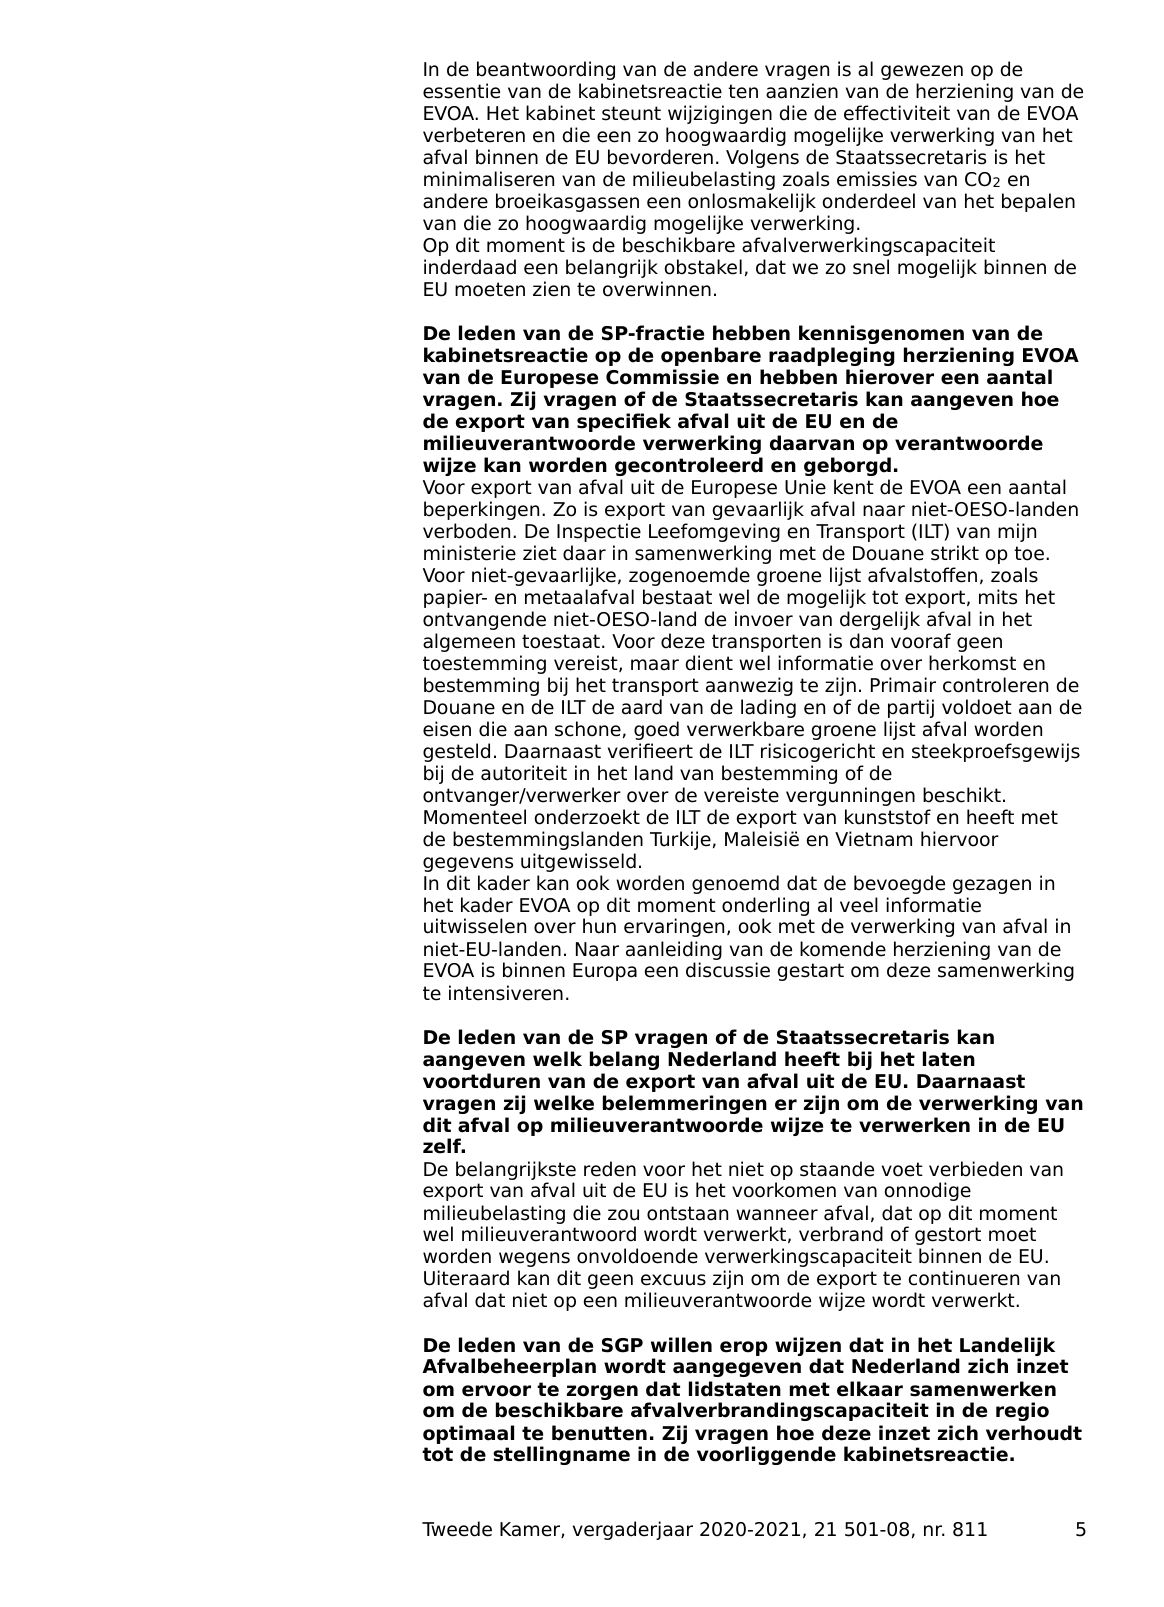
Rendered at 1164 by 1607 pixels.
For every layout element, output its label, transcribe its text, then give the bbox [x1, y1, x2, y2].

text Op dit moment is de beschikbare afvalverwerkingscapaciteit inderdaad een belangrijk obstakel, dat we zo snel mogelijk binnen de EU moeten zien te overwinnen. [422, 235, 1087, 301]
text De leden van de SGP willen erop wijzen dat in het Landelijk Afvalbeheerplan wordt aangegeven dat Nederland zich inzet om ervoor te zorgen dat lidstaten met elkaar samenwerken om de beschikbare afvalverbrandingscapaciteit in de regio optimaal te benutten. Zij vragen hoe deze inzet zich verhoudt tot de stellingname in de voorliggende kabinetsreactie. [422, 1334, 1087, 1466]
text Voor export van afval uit de Europese Unie kent de EVOA een aantal beperkingen. Zo is export van gevaarlijk afval naar niet-OESO-landen verboden. De Inspectie Leefomgeving en Transport (ILT) van mijn ministerie ziet daar in samenwerking met de Douane strikt op toe. Voor niet-gevaarlijke, zogenoemde groene lijst afvalstoffen, zoals papier- en metaalafval bestaat wel de mogelijk tot export, mits het ontvangende niet-OESO-land de invoer van dergelijk afval in het algemeen toestaat. Voor deze transporten is dan vooraf geen toestemming vereist, maar dient wel informatie over herkomst en bestemming bij het transport aanwezig te zijn. Primair controleren de Douane en de ILT de aard van de lading en of de partij voldoet aan de eisen die aan schone, goed verwerkbare groene lijst afval worden gesteld. Daarnaast verifieert de ILT risicogericht en steekproefsgewijs bij de autoriteit in het land van bestemming of de ontvanger/verwerker over de vereiste vergunningen beschikt. Momenteel onderzoekt de ILT de export van kunststof en heeft met de bestemmingslanden Turkije, Maleisië en Vietnam hiervoor gegevens uitgewisseld. [422, 477, 1087, 872]
text De leden van de SP vragen of de Staatssecretaris kan aangeven welk belang Nederland heeft bij het laten voortduren van de export van afval uit de EU. Daarnaast vragen zij welke belemmeringen er zijn om de verwerking van dit afval op milieuverantwoorde wijze te verwerken in de EU zelf. [422, 1027, 1087, 1158]
text In dit kader kan ook worden genoemd dat de bevoegde gezagen in het kader EVOA op dit moment onderling al veel informatie uitwisselen over hun ervaringen, ook met de verwerking van afval in niet-EU-landen. Naar aanleiding van de komende herziening van de EVOA is binnen Europa een discussie gestart om deze samenwerking te intensiveren. [422, 872, 1087, 1004]
text De belangrijkste reden voor het niet op staande voet verbieden van export van afval uit de EU is het voorkomen van onnodige milieubelasting die zou ontstaan wanneer afval, dat op dit moment wel milieuverantwoord wordt verwerkt, verbrand of gestort moet worden wegens onvoldoende verwerkingscapaciteit binnen de EU. Uiteraard kan dit geen excuus zijn om de export te continueren van afval dat niet op een milieuverantwoorde wijze wordt verwerkt. [422, 1158, 1087, 1312]
text De leden van de SP-fractie hebben kennisgenomen van de kabinetsreactie op de openbare raadpleging herziening EVOA van de Europese Commissie en hebben hierover een aantal vragen. Zij vragen of de Staatssecretaris kan aangeven hoe de export van specifiek afval uit de EU en de milieuverantwoorde verwerking daarvan op verantwoorde wijze kan worden gecontroleerd en geborgd. [422, 323, 1087, 477]
text In de beantwoording van de andere vragen is al gewezen op de essentie van de kabinetsreactie ten aanzien van de herziening van de EVOA. Het kabinet steunt wijzigingen die de effectiviteit van de EVOA verbeteren en die een zo hoogwaardig mogelijke verwerking van het afval binnen de EU bevorderen. Volgens de Staatssecretaris is het minimaliseren van de milieubelasting zoals emissies van CO2 en andere broeikasgassen een onlosmakelijk onderdeel van het bepalen van die zo hoogwaardig mogelijke verwerking. [422, 59, 1087, 235]
